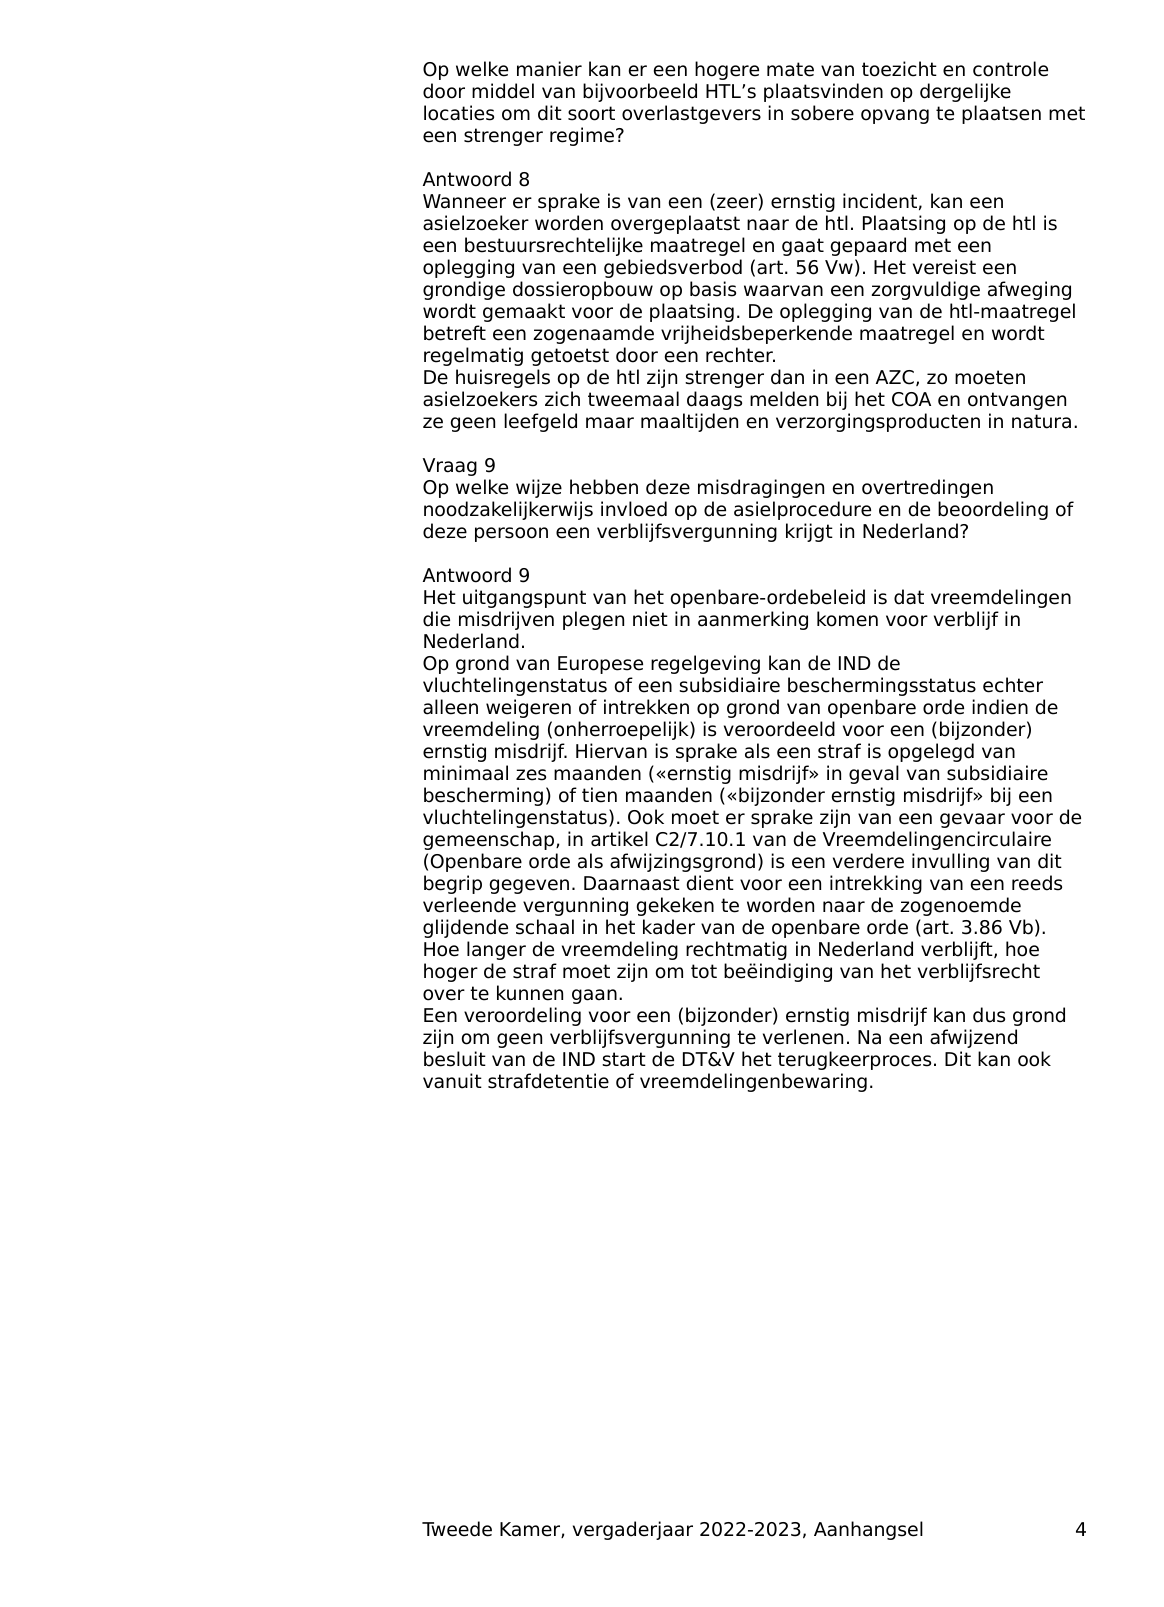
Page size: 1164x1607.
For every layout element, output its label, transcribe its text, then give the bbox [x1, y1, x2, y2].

text Wanneer er sprake is van een (zeer) ernstig incident, kan een asielzoeker worden overgeplaatst naar de htl. Plaatsing op de htl is een bestuursrechtelijke maatregel en gaat gepaard met een oplegging van een gebiedsverbod (art. 56 Vw). Het vereist een grondige dossieropbouw op basis waarvan een zorgvuldige afweging wordt gemaakt voor de plaatsing. De oplegging van de htl-maatregel betreft een zogenaamde vrijheidsbeperkende maatregel en wordt regelmatig getoetst door een rechter. [422, 191, 1087, 367]
text Vraag 9 [422, 455, 1087, 477]
text Op grond van Europese regelgeving kan de IND de vluchtelingenstatus of een subsidiaire beschermingsstatus echter alleen weigeren of intrekken op grond van openbare orde indien de vreemdeling (onherroepelijk) is veroordeeld voor een (bijzonder) ernstig misdrijf. Hiervan is sprake als een straf is opgelegd van minimaal zes maanden («ernstig misdrijf» in geval van subsidiaire bescherming) of tien maanden («bijzonder ernstig misdrijf» bij een vluchtelingenstatus). Ook moet er sprake zijn van een gevaar voor de gemeenschap, in artikel C2/7.10.1 van de Vreemdelingencirculaire (Openbare orde als afwijzingsgrond) is een verdere invulling van dit begrip gegeven. Daarnaast dient voor een intrekking van een reeds verleende vergunning gekeken te worden naar de zogenoemde glijdende schaal in het kader van de openbare orde (art. 3.86 Vb). Hoe langer de vreemdeling rechtmatig in Nederland verblijft, hoe hoger de straf moet zijn om tot beëindiging van het verblijfsrecht over te kunnen gaan. [422, 653, 1087, 1005]
text Antwoord 9 [422, 565, 1087, 587]
text Op welke manier kan er een hogere mate van toezicht en controle door middel van bijvoorbeeld HTL’s plaatsvinden op dergelijke locaties om dit soort overlastgevers in sobere opvang te plaatsen met een strenger regime? [422, 59, 1087, 147]
text De huisregels op de htl zijn strenger dan in een AZC, zo moeten asielzoekers zich tweemaal daags melden bij het COA en ontvangen ze geen leefgeld maar maaltijden en verzorgingsproducten in natura. [422, 367, 1087, 433]
text Op welke wijze hebben deze misdragingen en overtredingen noodzakelijkerwijs invloed op de asielprocedure en de beoordeling of deze persoon een verblijfsvergunning krijgt in Nederland? [422, 477, 1087, 543]
text Antwoord 8 [422, 169, 1087, 191]
text Een veroordeling voor een (bijzonder) ernstig misdrijf kan dus grond zijn om geen verblijfsvergunning te verlenen. Na een afwijzend besluit van de IND start de DT&V het terugkeerproces. Dit kan ook vanuit strafdetentie of vreemdelingenbewaring. [422, 1005, 1087, 1093]
text Het uitgangspunt van het openbare-ordebeleid is dat vreemdelingen die misdrijven plegen niet in aanmerking komen voor verblijf in Nederland. [422, 587, 1087, 653]
